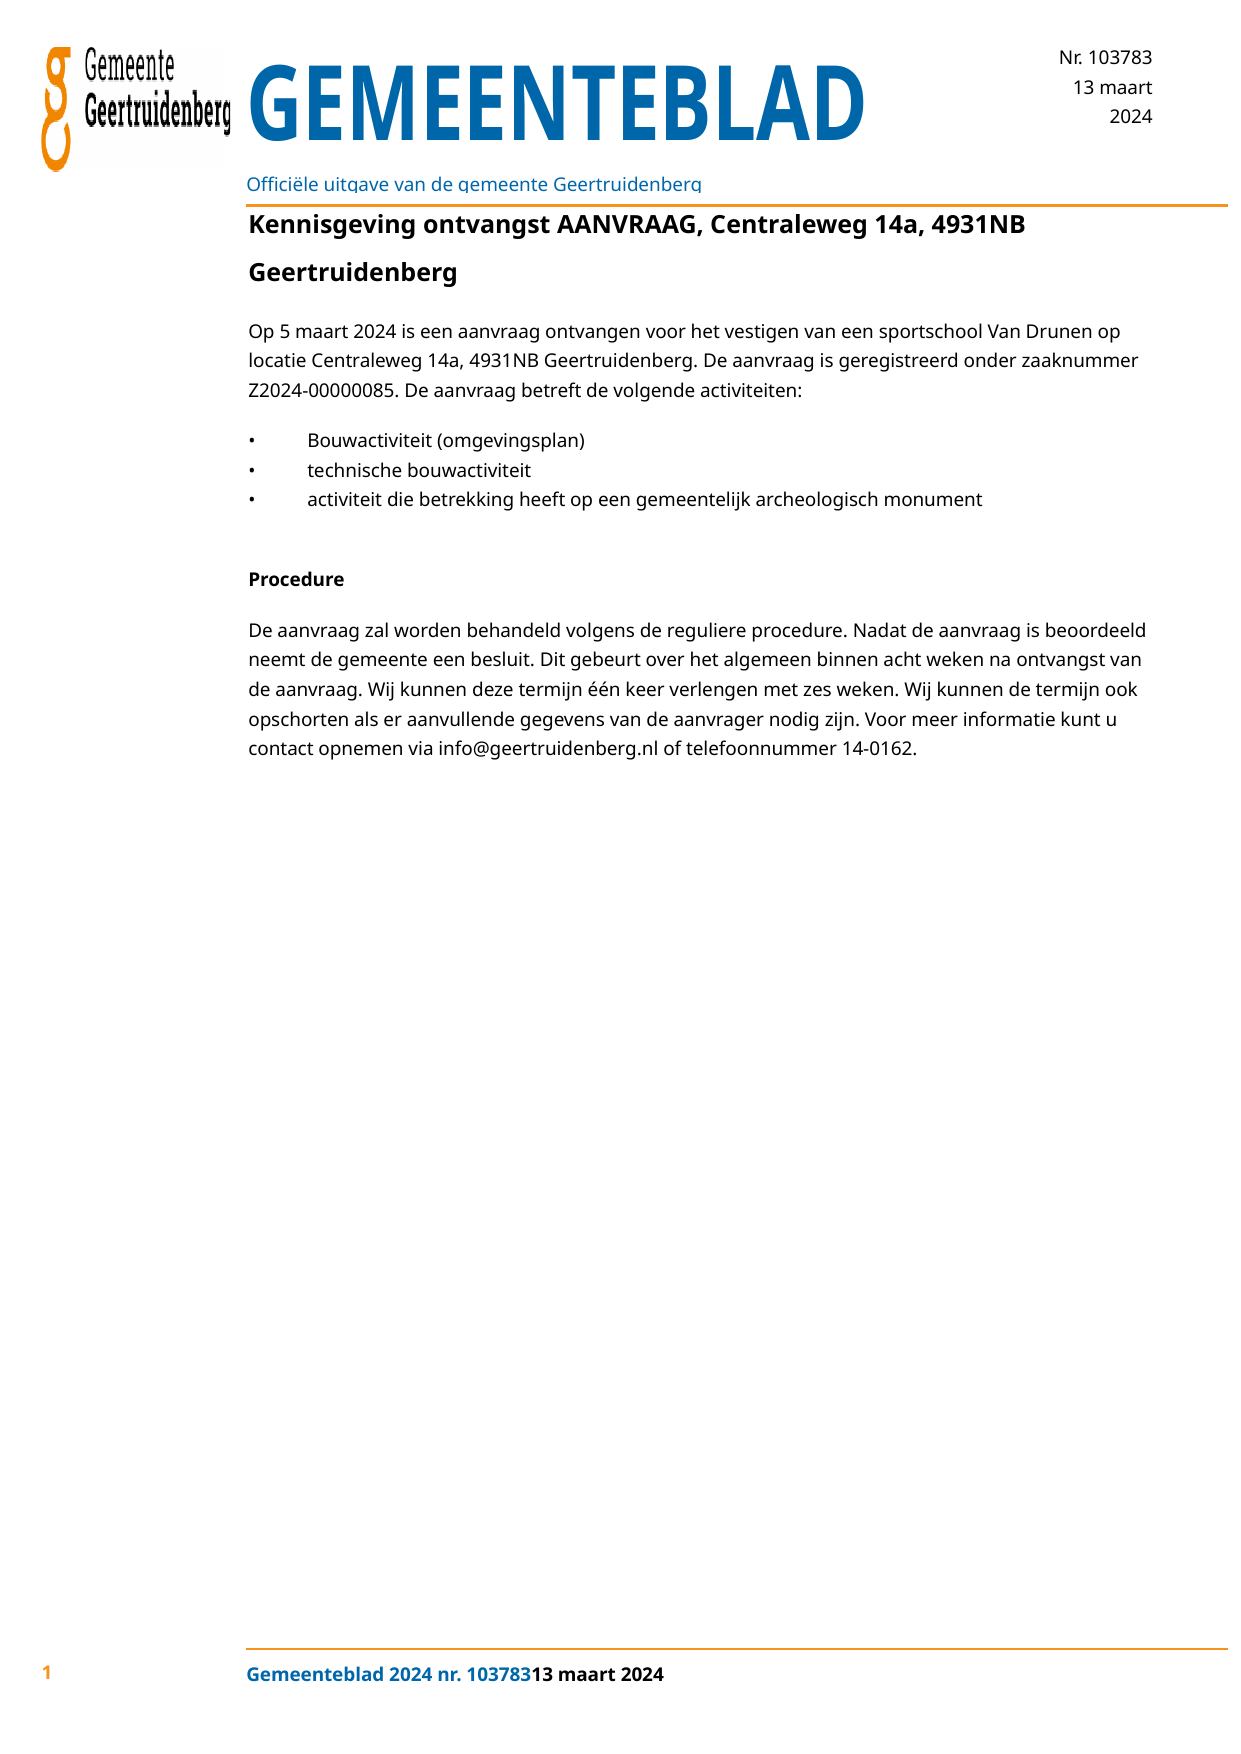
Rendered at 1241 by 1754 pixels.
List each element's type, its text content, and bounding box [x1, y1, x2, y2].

text Op 5 maart 2024 is een aanvraag ontvangen voor het vestigen van een sportschool Van Drunen op locatie Centraleweg 14a, 4931NB Geertruidenberg. De aanvraag is geregistreerd onder zaaknummer Z2024-00000085. De aanvraag betreft de volgende activiteiten: [248, 318, 1152, 403]
text Kennisgeving ontvangst AANVRAAG, Centraleweg 14a, 4931NB Geertruidenberg [248, 207, 1152, 288]
text Procedure [248, 567, 1152, 592]
picture [41, 47, 231, 172]
list activiteit die betrekking heeft op een gemeentelijk archeologisch monument [248, 487, 1152, 512]
text De aanvraag zal worden behandeld volgens de reguliere procedure. Nadat de aanvraag is beoordeeld neemt de gemeente een besluit. Dit gebeurt over het algemeen binnen acht weken na ontvangst van de aanvraag. Wij kunnen deze termijn één keer verlengen met zes weken. Wij kunnen de termijn ook opschorten als er aanvullende gegevens van de aanvrager nodig zijn. Voor meer informatie kunt u contact opnemen via info@geertruidenberg.nl of telefoonnummer 14-0162. [248, 617, 1152, 761]
list technische bouwactiviteit [248, 457, 1152, 483]
list Bouwactiviteit (omgevingsplan) [248, 427, 1152, 453]
